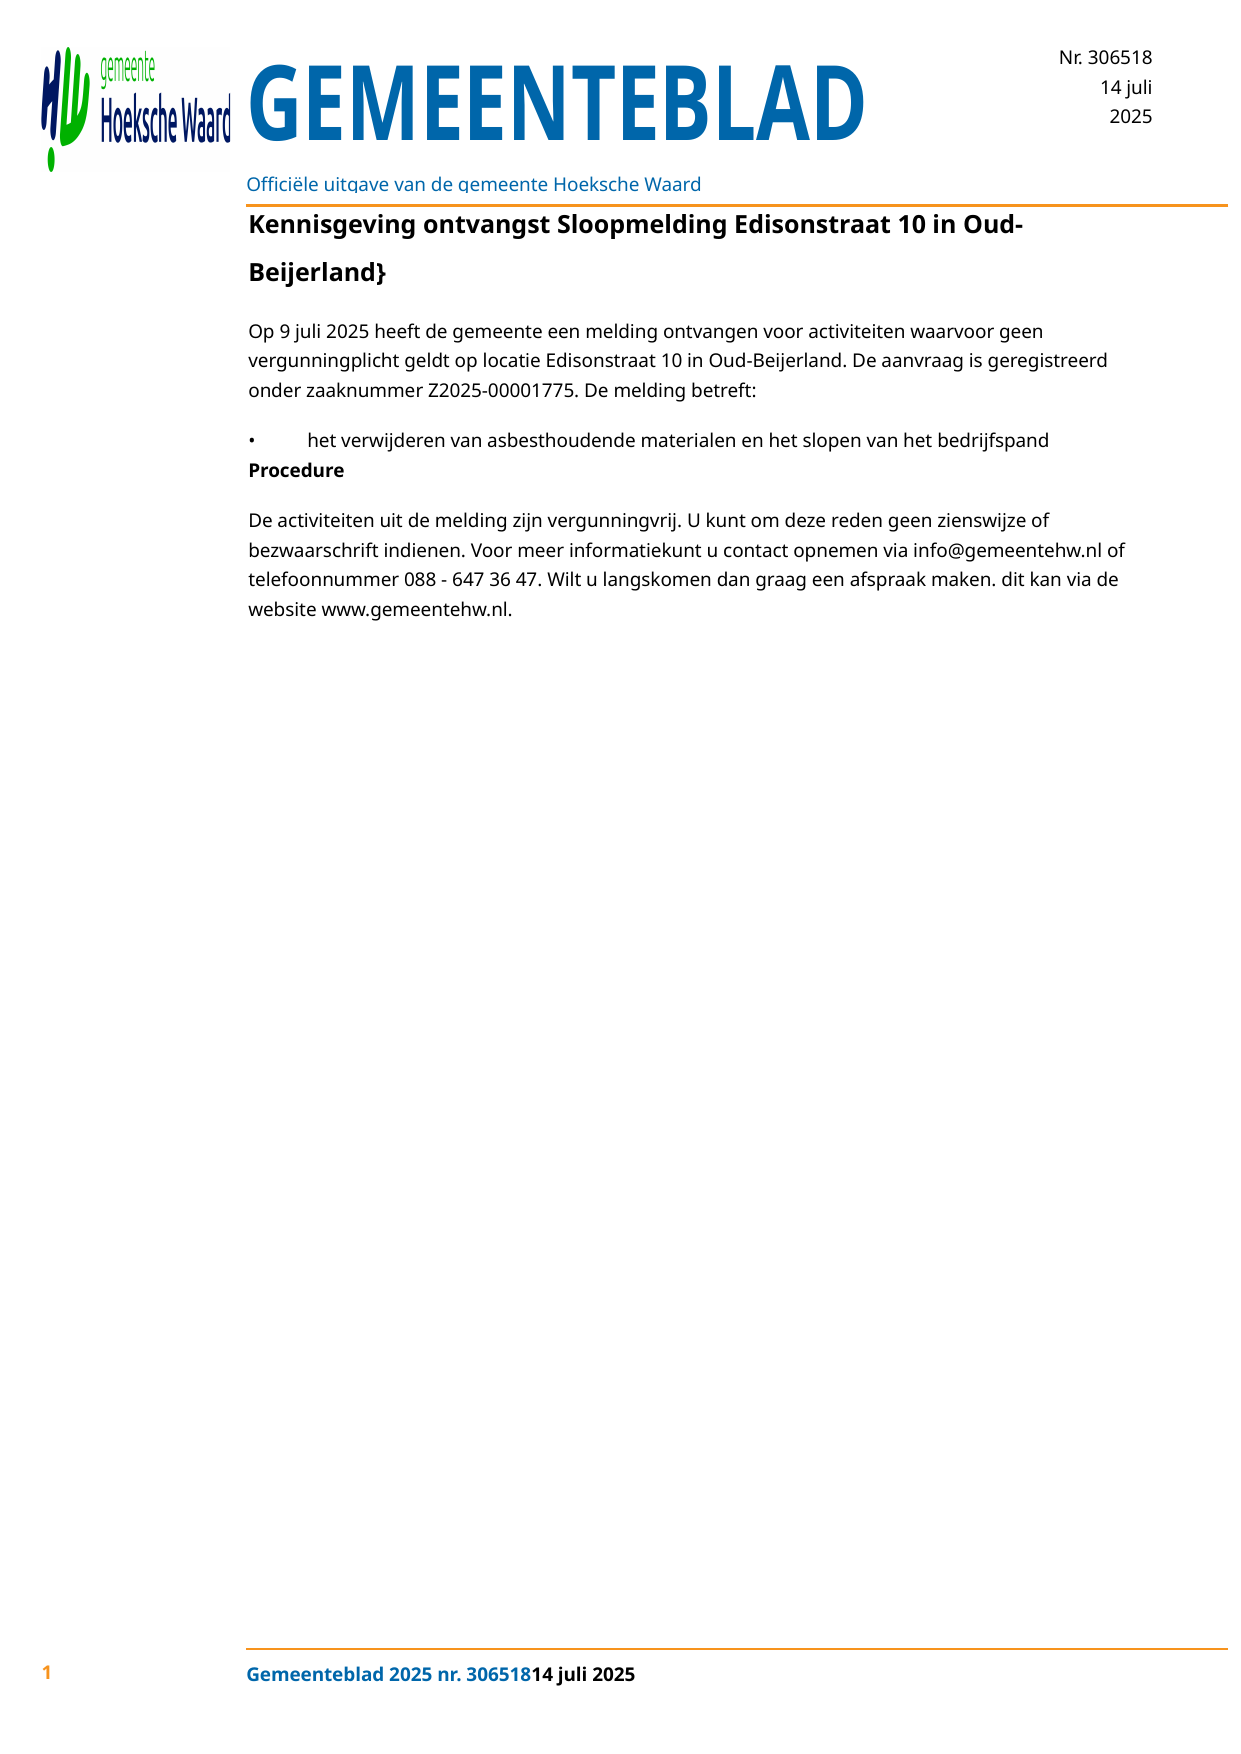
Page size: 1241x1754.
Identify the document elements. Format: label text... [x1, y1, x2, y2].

text Procedure [248, 457, 1152, 483]
text De activiteiten uit de melding zijn vergunningvrij. U kunt om deze reden geen zienswijze of bezwaarschrift indienen. Voor meer informatiekunt u contact opnemen via info@gemeentehw.nl of telefoonnummer 088 - 647 36 47. Wilt u langskomen dan graag een afspraak maken. dit kan via de website www.gemeentehw.nl. [248, 507, 1152, 622]
picture [41, 47, 231, 172]
list het verwijderen van asbesthoudende materialen en het slopen van het bedrijfspand [248, 427, 1152, 453]
text Kennisgeving ontvangst Sloopmelding Edisonstraat 10 in Oud-Beijerland} [248, 207, 1152, 288]
text Op 9 juli 2025 heeft de gemeente een melding ontvangen voor activiteiten waarvoor geen vergunningplicht geldt op locatie Edisonstraat 10 in Oud-Beijerland. De aanvraag is geregistreerd onder zaaknummer Z2025-00001775. De melding betreft: [248, 318, 1152, 403]
